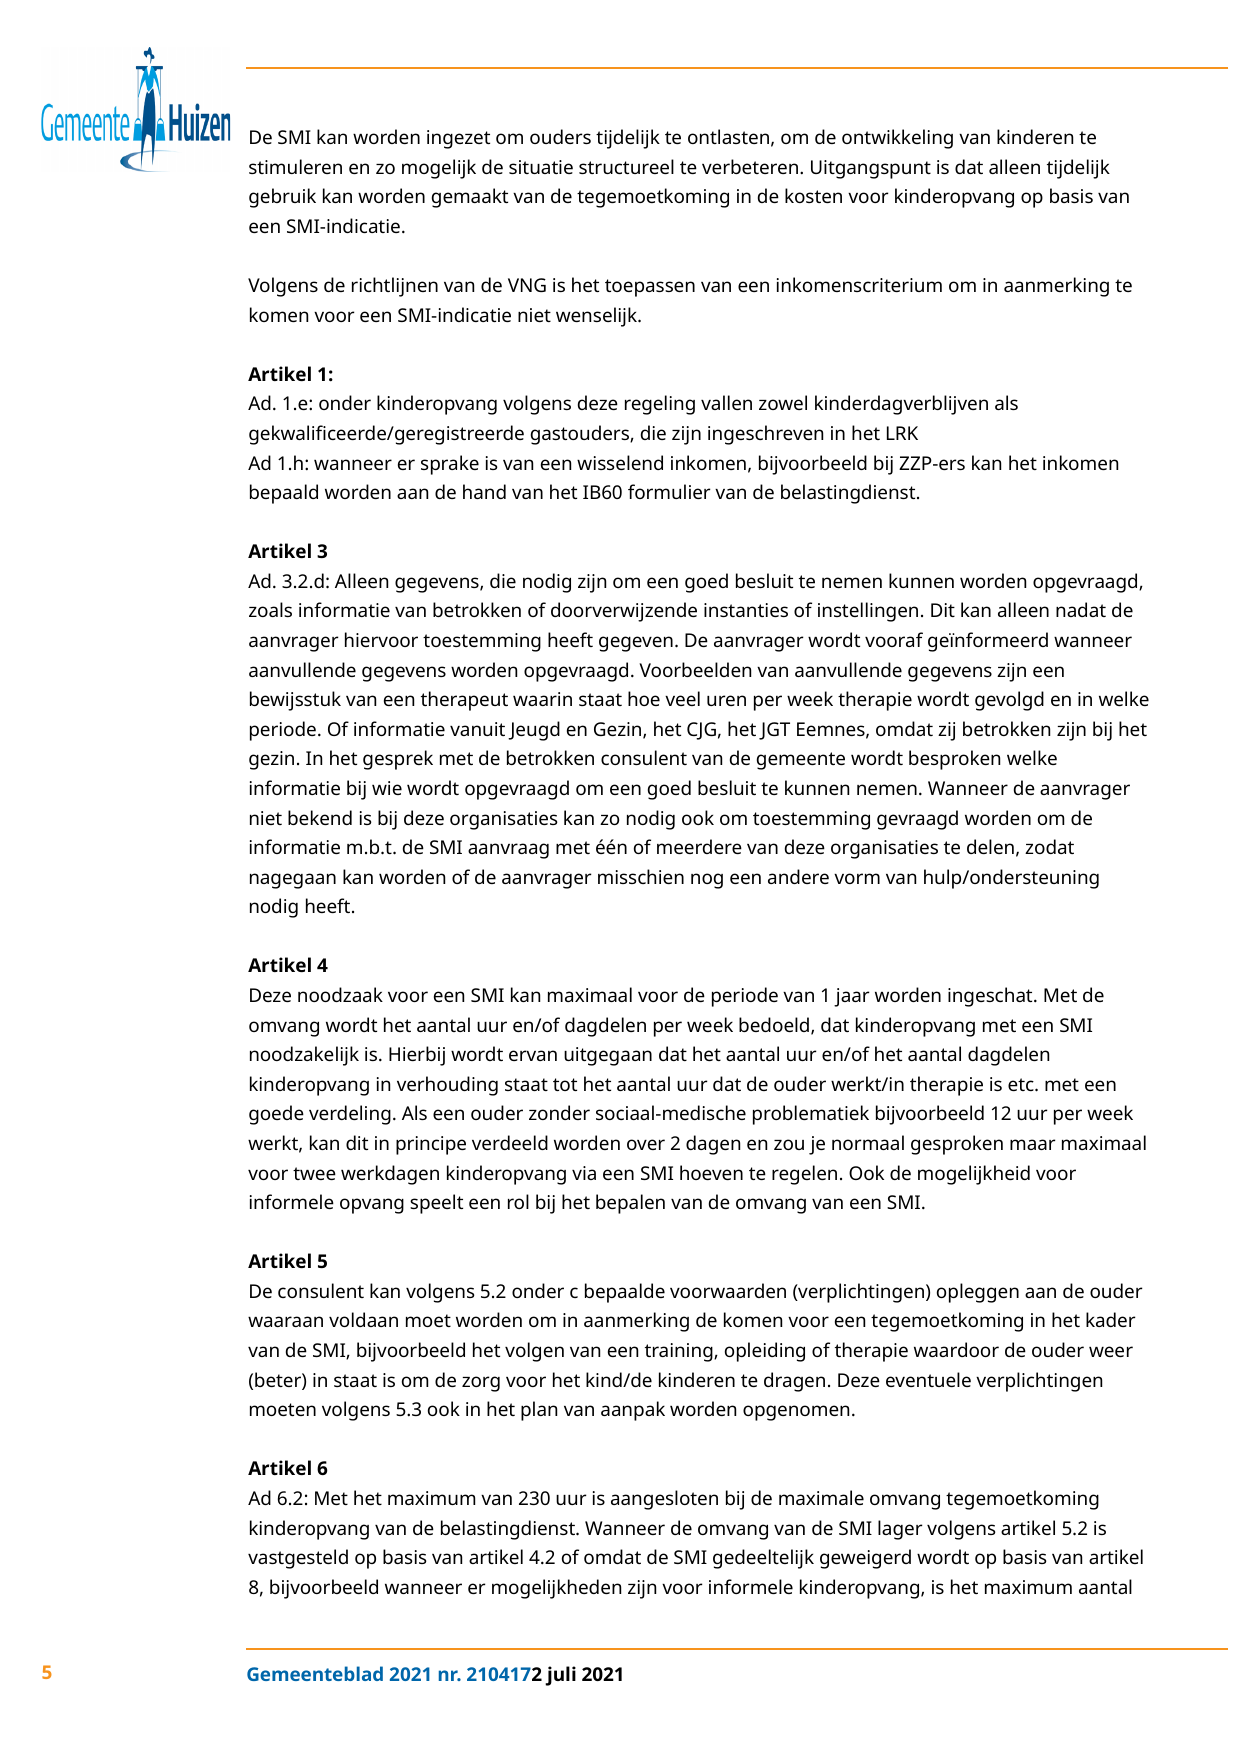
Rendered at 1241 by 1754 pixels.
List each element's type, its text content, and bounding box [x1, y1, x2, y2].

text De SMI kan worden ingezet om ouders tijdelijk te ontlasten, om de ontwikkeling van kinderen te stimuleren en zo mogelijk de situatie structureel te verbeteren. Uitgangspunt is dat alleen tijdelijk gebruik kan worden gemaakt van de tegemoetkoming in de kosten voor kinderopvang op basis van een SMI-indicatie. [248, 124, 1152, 239]
text Volgens de richtlijnen van de VNG is het toepassen van een inkomenscriterium om in aanmerking te komen voor een SMI-indicatie niet wenselijk. [248, 272, 1152, 328]
text Ad 6.2: Met het maximum van 230 uur is aangesloten bij de maximale omvang tegemoetkoming kinderopvang van de belastingdienst. Wanneer de omvang van de SMI lager volgens artikel 5.2 is vastgesteld op basis van artikel 4.2 of omdat de SMI gedeeltelijk geweigerd wordt op basis van artikel 8, bijvoorbeeld wanneer er mogelijkheden zijn voor informele kinderopvang, is het maximum aantal [248, 1485, 1152, 1600]
text Deze noodzaak voor een SMI kan maximaal voor de periode van 1 jaar worden ingeschat. Met de omvang wordt het aantal uur en/of dagdelen per week bedoeld, dat kinderopvang met een SMI noodzakelijk is. Hierbij wordt ervan uitgegaan dat het aantal uur en/of het aantal dagdelen kinderopvang in verhouding staat tot het aantal uur dat de ouder werkt/in therapie is etc. met een goede verdeling. Als een ouder zonder sociaal-medische problematiek bijvoorbeeld 12 uur per week werkt, kan dit in principe verdeeld worden over 2 dagen en zou je normaal gesproken maar maximaal voor twee werkdagen kinderopvang via een SMI hoeven te regelen. Ook de mogelijkheid voor informele opvang speelt een rol bij het bepalen van de omvang van een SMI. [248, 982, 1152, 1215]
text De consulent kan volgens 5.2 onder c bepaalde voorwaarden (verplichtingen) opleggen aan de ouder waaraan voldaan moet worden om in aanmerking de komen voor een tegemoetkoming in het kader van de SMI, bijvoorbeeld het volgen van een training, opleiding of therapie waardoor de ouder weer (beter) in staat is om de zorg voor het kind/de kinderen te dragen. Deze eventuele verplichtingen moeten volgens 5.3 ook in het plan van aanpak worden opgenomen. [248, 1278, 1152, 1422]
text Ad. 1.e: onder kinderopvang volgens deze regeling vallen zowel kinderdagverblijven als gekwalificeerde/geregistreerde gastouders, die zijn ingeschreven in het LRK [248, 391, 1152, 446]
text Artikel 6 [248, 1456, 1152, 1481]
text Artikel 5 [248, 1248, 1152, 1274]
text Artikel 3 [248, 538, 1152, 564]
text Ad. 3.2.d: Alleen gegevens, die nodig zijn om een goed besluit te nemen kunnen worden opgevraagd, zoals informatie van betrokken of doorverwijzende instanties of instellingen. Dit kan alleen nadat de aanvrager hiervoor toestemming heeft gegeven. De aanvrager wordt vooraf geïnformeerd wanneer aanvullende gegevens worden opgevraagd. Voorbeelden van aanvullende gegevens zijn een bewijsstuk van een therapeut waarin staat hoe veel uren per week therapie wordt gevolgd en in welke periode. Of informatie vanuit Jeugd en Gezin, het CJG, het JGT Eemnes, omdat zij betrokken zijn bij het gezin. In het gesprek met de betrokken consulent van de gemeente wordt besproken welke informatie bij wie wordt opgevraagd om een goed besluit te kunnen nemen. Wanneer de aanvrager niet bekend is bij deze organisaties kan zo nodig ook om toestemming gevraagd worden om de informatie m.b.t. de SMI aanvraag met één of meerdere van deze organisaties te delen, zodat nagegaan kan worden of de aanvrager misschien nog een andere vorm van hulp/ondersteuning nodig heeft. [248, 568, 1152, 919]
text Artikel 4 [248, 953, 1152, 978]
text Artikel 1: [248, 361, 1152, 387]
text Ad 1.h: wanneer er sprake is van een wisselend inkomen, bijvoorbeeld bij ZZP-ers kan het inkomen bepaald worden aan de hand van het IB60 formulier van de belastingdienst. [248, 450, 1152, 505]
picture [41, 47, 231, 172]
